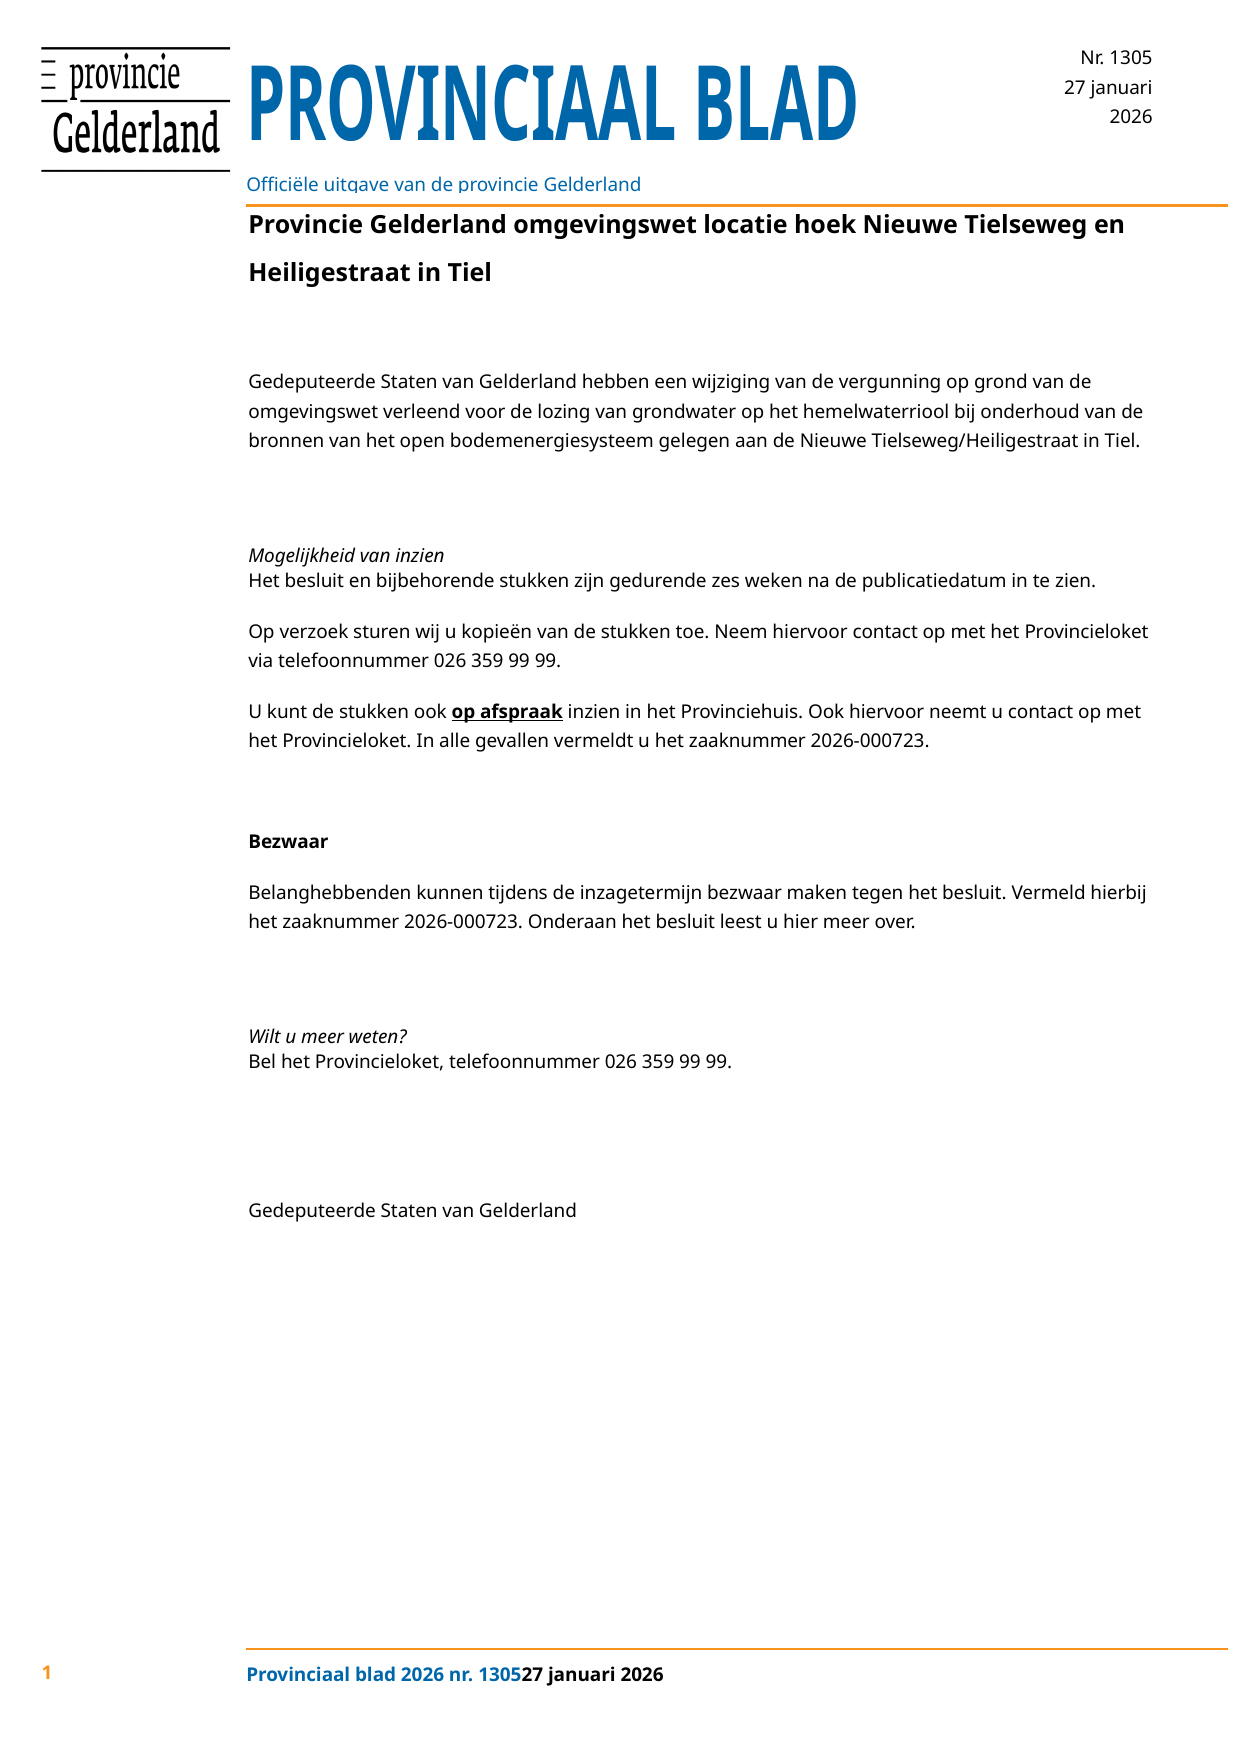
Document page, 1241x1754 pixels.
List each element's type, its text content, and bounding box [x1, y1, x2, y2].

text Wilt u meer weten? [248, 1023, 1152, 1048]
text Mogelijkheid van inzien [248, 542, 1152, 568]
text Gedeputeerde Staten van Gelderland hebben een wijziging van de vergunning op grond van de omgevingswet verleend voor de lozing van grondwater op het hemelwaterriool bij onderhoud van de bronnen van het open bodemenergiesysteem gelegen aan de Nieuwe Tielseweg/Heiligestraat in Tiel. [248, 368, 1152, 453]
text Het besluit en bijbehorende stukken zijn gedurende zes weken na de publicatiedatum in te zien. [248, 568, 1152, 593]
text Gedeputeerde Staten van Gelderland [248, 1197, 1152, 1223]
text U kunt de stukken ook op afspraak inzien in het Provinciehuis. Ook hiervoor neemt u contact op met het Provincieloket. In alle gevallen vermeldt u het zaaknummer 2026-000723. [248, 698, 1152, 753]
text Op verzoek sturen wij u kopieën van de stukken toe. Neem hiervoor contact op met het Provincieloket via telefoonnummer 026 359 99 99. [248, 618, 1152, 673]
picture [41, 47, 231, 172]
text Provincie Gelderland omgevingswet locatie hoek Nieuwe Tielseweg en Heiligestraat in Tiel [248, 207, 1152, 288]
text Belanghebbenden kunnen tijdens de inzagetermijn bezwaar maken tegen het besluit. Vermeld hierbij het zaaknummer 2026-000723. Onderaan het besluit leest u hier meer over. [248, 879, 1152, 934]
text Bel het Provincieloket, telefoonnummer 026 359 99 99. [248, 1048, 1152, 1074]
text Bezwaar [248, 828, 1152, 854]
